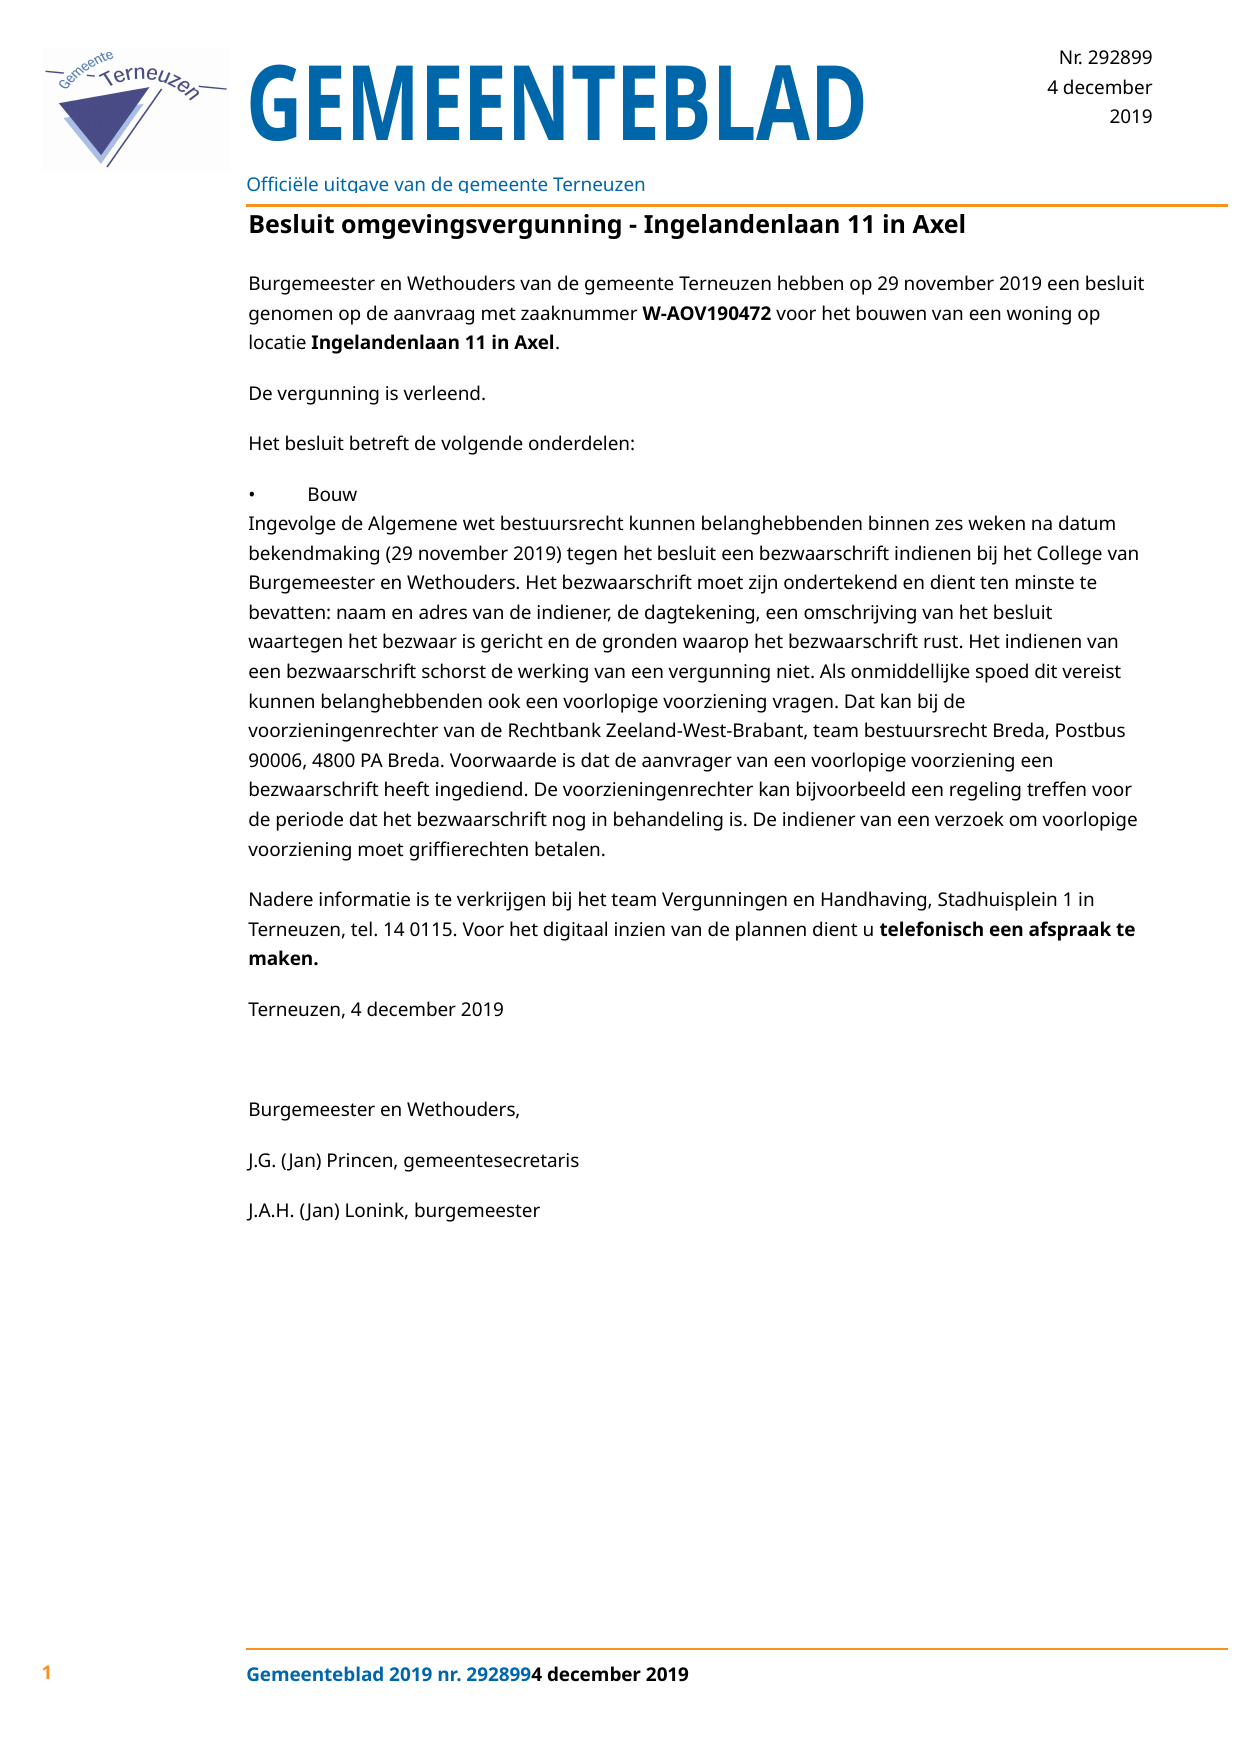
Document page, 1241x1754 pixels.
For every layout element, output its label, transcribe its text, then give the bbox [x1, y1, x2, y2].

text Burgemeester en Wethouders van de gemeente Terneuzen hebben op 29 november 2019 een besluit genomen op de aanvraag met zaaknummer W-AOV190472 voor het bouwen van een woning op locatie Ingelandenlaan 11 in Axel. [248, 270, 1152, 355]
text Terneuzen, 4 december 2019 [248, 996, 1152, 1021]
text Burgemeester en Wethouders, [248, 1097, 1152, 1122]
list Bouw [248, 481, 1152, 506]
text Nadere informatie is te verkrijgen bij het team Vergunningen en Handhaving, Stadhuisplein 1 in Terneuzen, tel. 14 0115. Voor het digitaal inzien van de plannen dient u telefonisch een afspraak te maken. [248, 886, 1152, 971]
text Ingevolge de Algemene wet bestuursrecht kunnen belanghebbenden binnen zes weken na datum bekendmaking (29 november 2019) tegen het besluit een bezwaarschrift indienen bij het College van Burgemeester en Wethouders. Het bezwaarschrift moet zijn ondertekend en dient ten minste te bevatten: naam en adres van de indiener, de dagtekening, een omschrijving van het besluit waartegen het bezwaar is gericht en de gronden waarop het bezwaarschrift rust. Het indienen van een bezwaarschrift schorst de werking van een vergunning niet. Als onmiddellijke spoed dit vereist kunnen belanghebbenden ook een voorlopige voorziening vragen. Dat kan bij de voorzieningenrechter van de Rechtbank Zeeland-West-Brabant, team bestuursrecht Breda, Postbus 90006, 4800 PA Breda. Voorwaarde is dat de aanvrager van een voorlopige voorziening een bezwaarschrift heeft ingediend. De voorzieningenrechter kan bijvoorbeeld een regeling treffen voor de periode dat het bezwaarschrift nog in behandeling is. De indiener van een verzoek om voorlopige voorziening moet griffierechten betalen. [248, 510, 1152, 861]
text J.G. (Jan) Princen, gemeentesecretaris [248, 1147, 1152, 1173]
text Het besluit betreft de volgende onderdelen: [248, 430, 1152, 456]
text Besluit omgevingsvergunning - Ingelandenlaan 11 in Axel [248, 207, 1152, 241]
text De vergunning is verleend. [248, 380, 1152, 406]
picture [41, 47, 231, 172]
text J.A.H. (Jan) Lonink, burgemeester [248, 1197, 1152, 1223]
